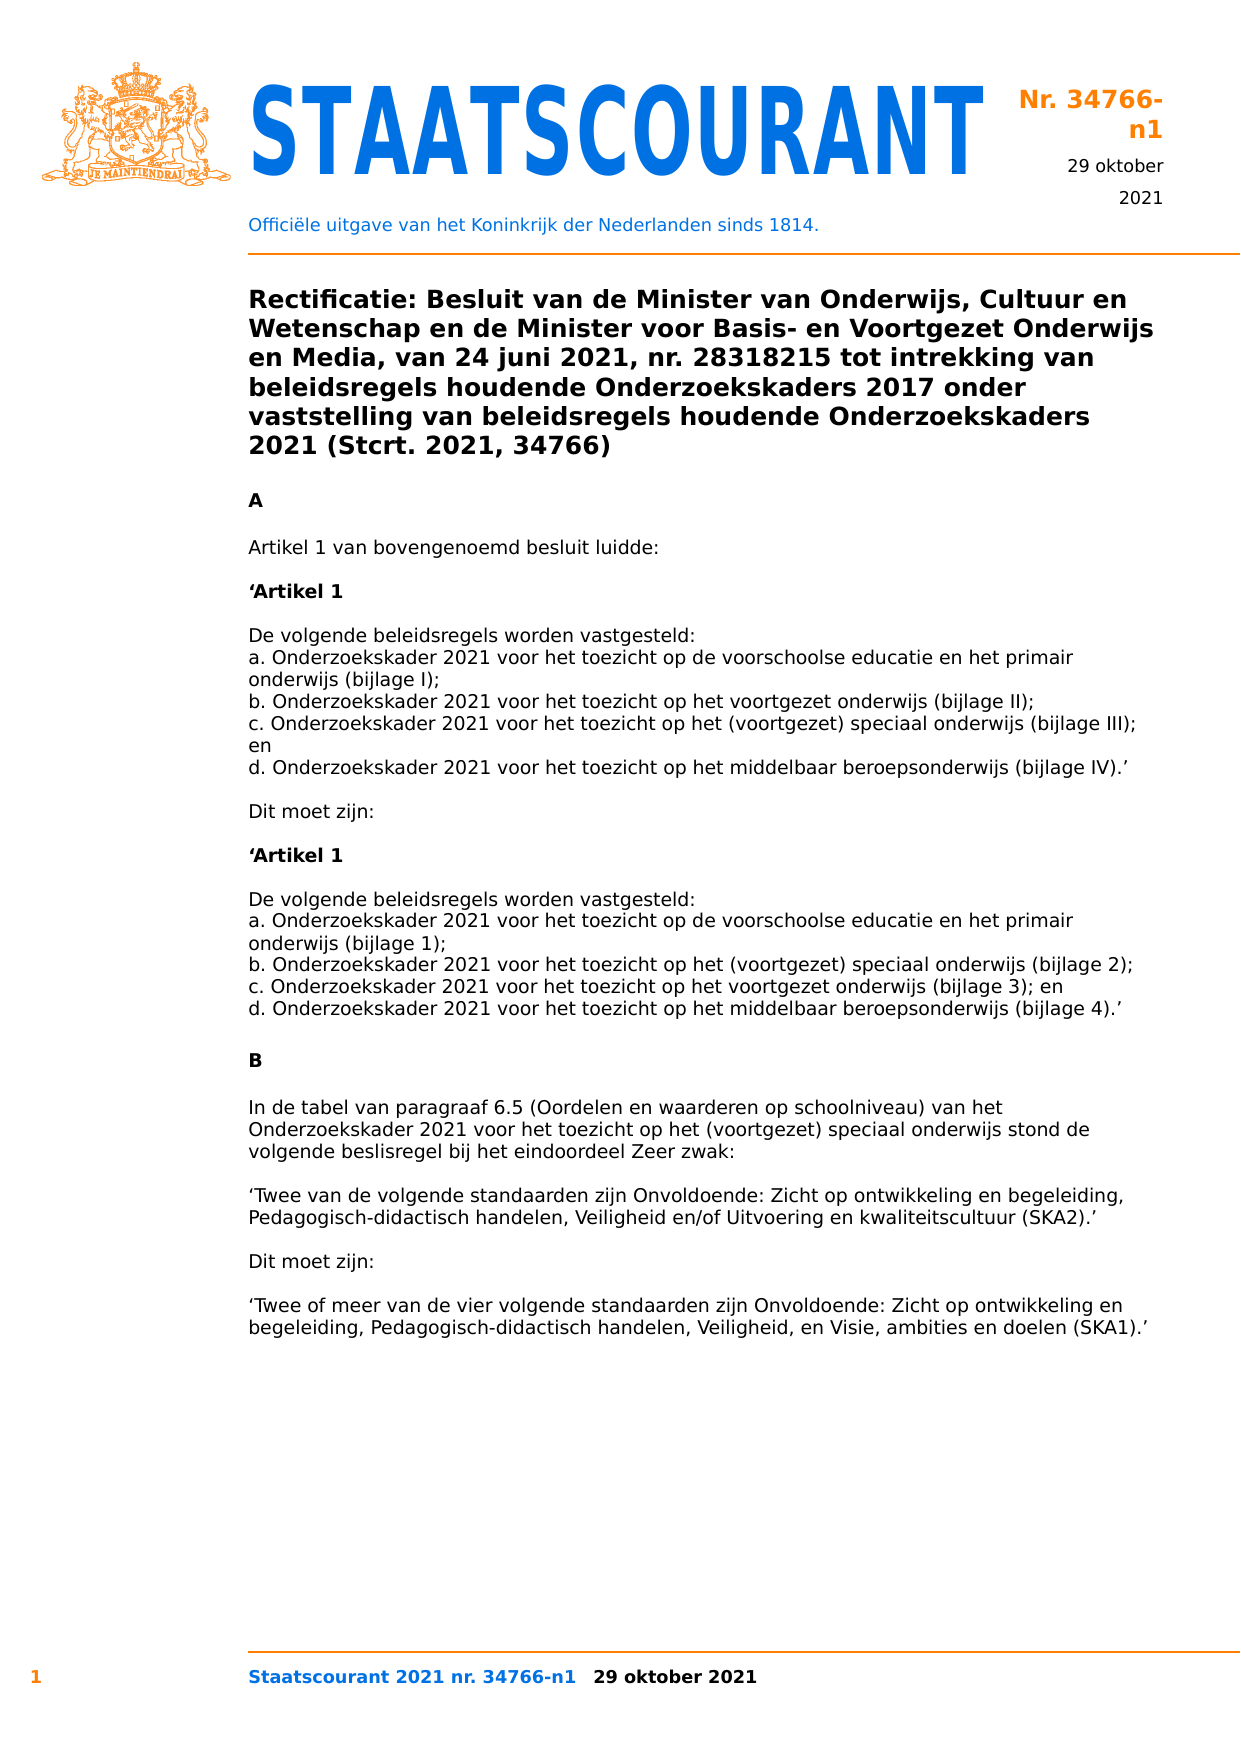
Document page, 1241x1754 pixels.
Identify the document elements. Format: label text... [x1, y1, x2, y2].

text c. Onderzoekskader 2021 voor het toezicht op het (voortgezet) speciaal onderwijs (bijlage III); en [248, 713, 1163, 757]
text ‘Twee van de volgende standaarden zijn Onvoldoende: Zicht op ontwikkeling en begeleiding, Pedagogisch-didactisch handelen, Veiligheid en/of Uitvoering en kwaliteitscultuur (SKA2).’ [248, 1185, 1163, 1229]
subtitle B [248, 1050, 1163, 1072]
picture [41, 62, 231, 186]
text Artikel 1 van bovengenoemd besluit luidde: [248, 537, 1163, 559]
text d. Onderzoekskader 2021 voor het toezicht op het middelbaar beroepsonderwijs (bijlage IV).’ [248, 757, 1163, 779]
table_header Nr. 34766-n1 [998, 62, 1240, 150]
table_cell 29 oktober [998, 150, 1240, 182]
subtitle A [248, 490, 1163, 512]
subtitle ‘Artikel 1 [248, 844, 1163, 867]
subtitle ‘Artikel 1 [248, 581, 1163, 603]
text ‘Twee of meer van de vier volgende standaarden zijn Onvoldoende: Zicht op ontwikkeling en begeleiding, Pedagogisch-didactisch handelen, Veiligheid, en Visie, ambities en doelen (SKA1).’ [248, 1295, 1163, 1339]
text b. Onderzoekskader 2021 voor het toezicht op het (voortgezet) speciaal onderwijs (bijlage 2); [248, 954, 1163, 976]
text d. Onderzoekskader 2021 voor het toezicht op het middelbaar beroepsonderwijs (bijlage 4).’ [248, 998, 1163, 1020]
subtitle Rectificatie: Besluit van de Minister van Onderwijs, Cultuur en Wetenschap en de Minister voor Basis- en Voortgezet Onderwijs en Media, van 24 juni 2021, nr. 28318215 tot intrekking van beleidsregels houdende Onderzoekskaders 2017 onder vaststelling van beleidsregels houdende Onderzoekskaders 2021 (Stcrt. 2021, 34766) [248, 285, 1163, 460]
table_cell 2021 [998, 183, 1240, 215]
text In de tabel van paragraaf 6.5 (Oordelen en waarderen op schoolniveau) van het Onderzoekskader 2021 voor het toezicht op het (voortgezet) speciaal onderwijs stond de volgende beslisregel bij het eindoordeel Zeer zwak: [248, 1097, 1163, 1163]
table_header STAATSCOURANT [248, 62, 998, 215]
text Dit moet zijn: [248, 801, 1163, 823]
table_cell Officiële uitgave van het Koninkrijk der Nederlanden sinds 1814. [248, 215, 1240, 253]
text b. Onderzoekskader 2021 voor het toezicht op het voortgezet onderwijs (bijlage II); [248, 691, 1163, 713]
text c. Onderzoekskader 2021 voor het toezicht op het voortgezet onderwijs (bijlage 3); en [248, 976, 1163, 998]
text Dit moet zijn: [248, 1251, 1163, 1273]
text a. Onderzoekskader 2021 voor het toezicht op de voorschoolse educatie en het primair onderwijs (bijlage 1); [248, 910, 1163, 954]
text De volgende beleidsregels worden vastgesteld: [248, 888, 1163, 910]
text a. Onderzoekskader 2021 voor het toezicht op de voorschoolse educatie en het primair onderwijs (bijlage I); [248, 647, 1163, 691]
table_header [25, 62, 248, 253]
text De volgende beleidsregels worden vastgesteld: [248, 625, 1163, 647]
